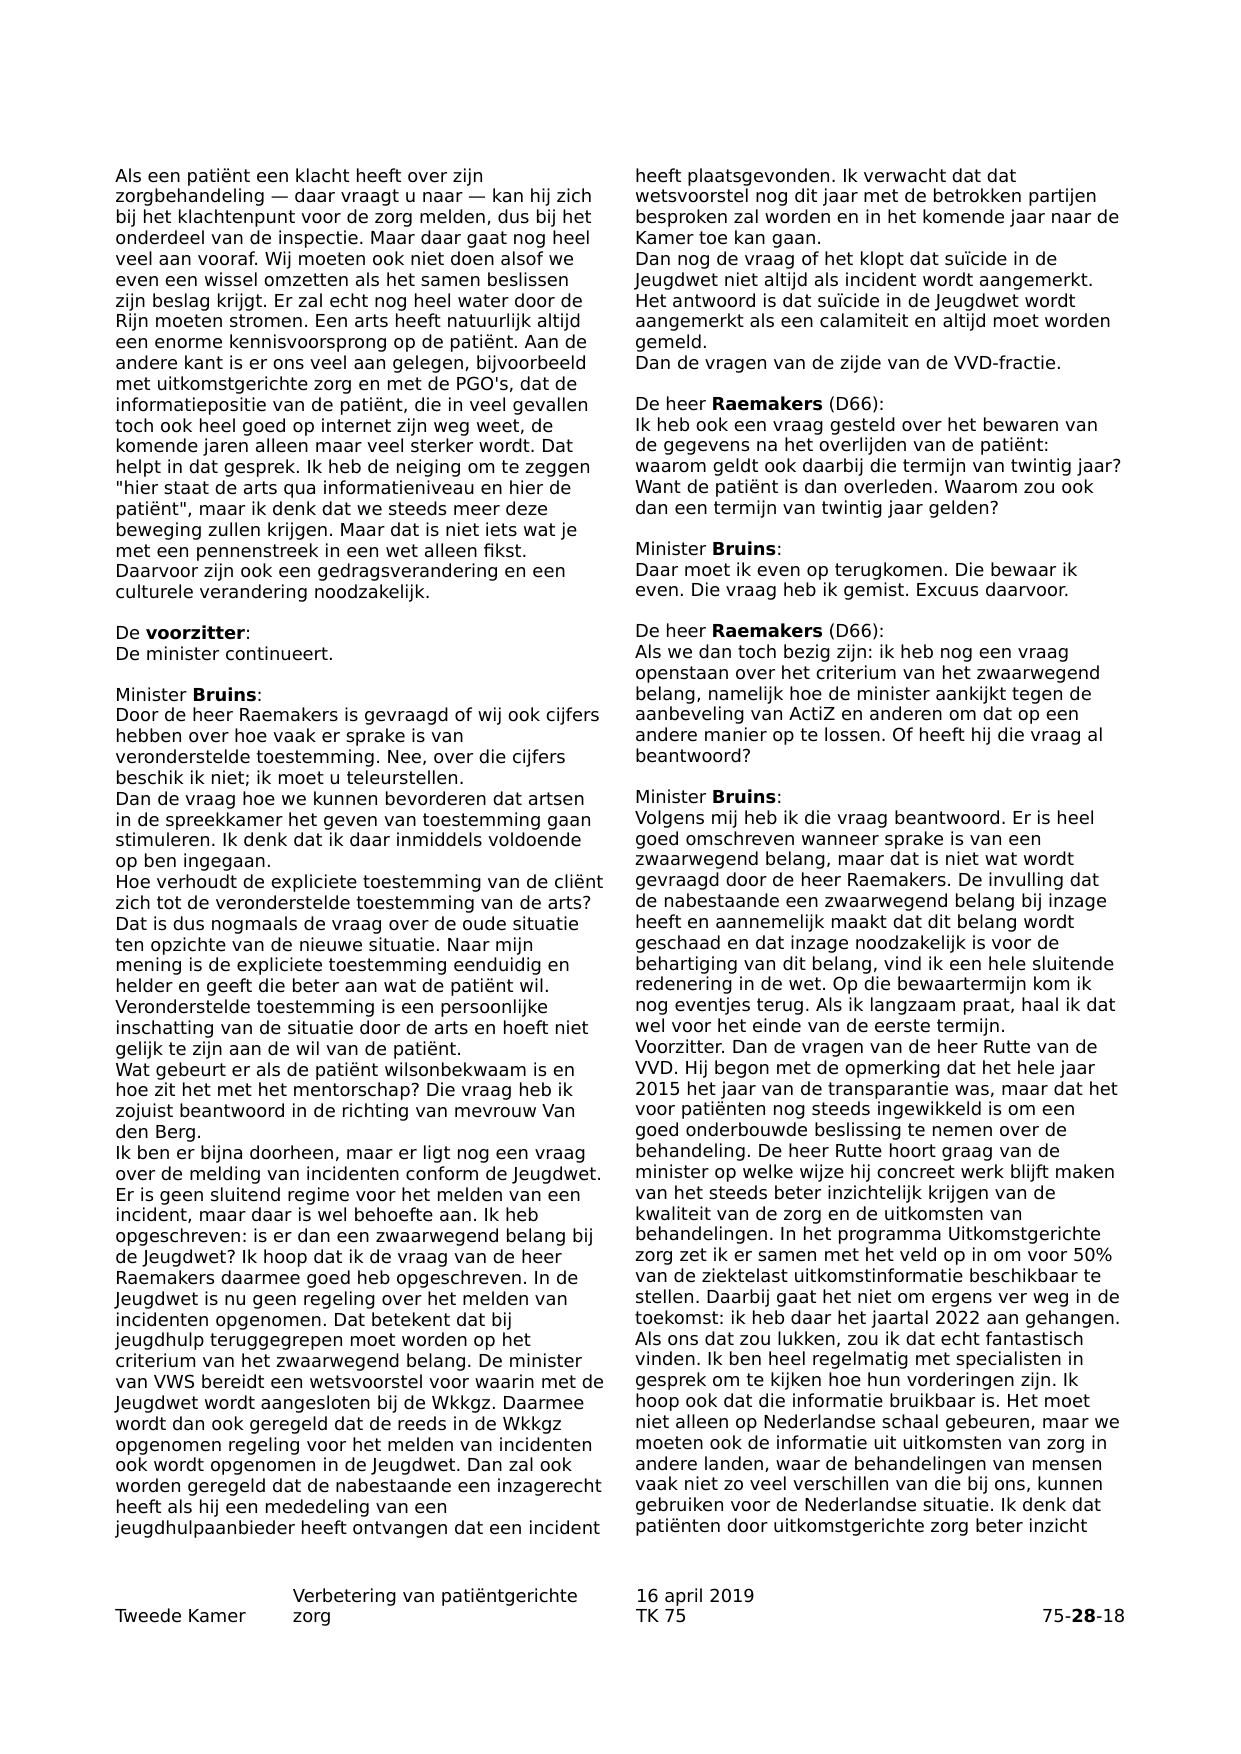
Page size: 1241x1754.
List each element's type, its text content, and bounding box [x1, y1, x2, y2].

text Minister Bruins: [635, 787, 1125, 807]
text Ik heb ook een vraag gesteld over het bewaren van de gegevens na het overlijden van de patiënt: waarom geldt ook daarbij die termijn van twintig jaar? Want de patiënt is dan overleden. Waarom zou ook dan een termijn van twintig jaar gelden? [635, 414, 1125, 518]
text De heer Raemakers (D66): [635, 621, 1125, 642]
text De heer Raemakers (D66): [635, 394, 1125, 414]
text Voorzitter. Dan de vragen van de heer Rutte van de VVD. Hij begon met de opmerking dat het hele jaar 2015 het jaar van de transparantie was, maar dat het voor patiënten nog steeds ingewikkeld is om een goed onderbouwde beslissing te nemen over de behandeling. De heer Rutte hoort graag van de minister op welke wijze hij concreet werk blijft maken van het steeds beter inzichtelijk krijgen van de kwaliteit van de zorg en de uitkomsten van behandelingen. In het programma Uitkomstgerichte zorg zet ik er samen met het veld op in om voor 50% van de ziektelast uitkomstinformatie beschikbaar te stellen. Daarbij gaat het niet om ergens ver weg in de toekomst: ik heb daar het jaartal 2022 aan gehangen. Als ons dat zou lukken, zou ik dat echt fantastisch vinden. Ik ben heel regelmatig met specialisten in gesprek om te kijken hoe hun vorderingen zijn. Ik hoop ook dat die informatie bruikbaar is. Het moet niet alleen op Nederlandse schaal gebeuren, maar we moeten ook de informatie uit uitkomsten van zorg in andere landen, waar de behandelingen van mensen vaak niet zo veel verschillen van die bij ons, kunnen gebruiken voor de Nederlandse situatie. Ik denk dat patiënten door uitkomstgerichte zorg beter inzicht [635, 1037, 1125, 1537]
text Daar moet ik even op terugkomen. Die bewaar ik even. Die vraag heb ik gemist. Excuus daarvoor. [635, 559, 1125, 601]
text Hoe verhoudt de expliciete toestemming van de cliënt zich tot de veronderstelde toestemming van de arts? Dat is dus nogmaals de vraag over de oude situatie ten opzichte van de nieuwe situatie. Naar mijn mening is de expliciete toestemming eenduidig en helder en geeft die beter aan wat de patiënt wil. Veronderstelde toestemming is een persoonlijke inschatting van de situatie door de arts en hoeft niet gelijk te zijn aan de wil van de patiënt. [115, 872, 605, 1059]
text Als een patiënt een klacht heeft over zijn zorgbehandeling — daar vraagt u naar — kan hij zich bij het klachtenpunt voor de zorg melden, dus bij het onderdeel van de inspectie. Maar daar gaat nog heel veel aan vooraf. Wij moeten ook niet doen alsof we even een wissel omzetten als het samen beslissen zijn beslag krijgt. Er zal echt nog heel water door de Rijn moeten stromen. Een arts heeft natuurlijk altijd een enorme kennisvoorsprong op de patiënt. Aan de andere kant is er ons veel aan gelegen, bijvoorbeeld met uitkomstgerichte zorg en met de PGO's, dat de informatiepositie van de patiënt, die in veel gevallen toch ook heel goed op internet zijn weg weet, de komende jaren alleen maar veel sterker wordt. Dat helpt in dat gesprek. Ik heb de neiging om te zeggen "hier staat de arts qua informatieniveau en hier de patiënt", maar ik denk dat we steeds meer deze beweging zullen krijgen. Maar dat is niet iets wat je met een pennenstreek in een wet alleen fikst. Daarvoor zijn ook een gedragsverandering en een culturele verandering noodzakelijk. [115, 165, 605, 603]
text Minister Bruins: [635, 538, 1125, 559]
text Dan nog de vraag of het klopt dat suïcide in de Jeugdwet niet altijd als incident wordt aangemerkt. Het antwoord is dat suïcide in de Jeugdwet wordt aangemerkt als een calamiteit en altijd moet worden gemeld. [635, 249, 1125, 353]
text Volgens mij heb ik die vraag beantwoord. Er is heel goed omschreven wanneer sprake is van een zwaarwegend belang, maar dat is niet wat wordt gevraagd door de heer Raemakers. De invulling dat de nabestaande een zwaarwegend belang bij inzage heeft en aannemelijk maakt dat dit belang wordt geschaad en dat inzage noodzakelijk is voor de behartiging van dit belang, vind ik een hele sluitende redenering in de wet. Op die bewaartermijn kom ik nog eventjes terug. Als ik langzaam praat, haal ik dat wel voor het einde van de eerste termijn. [635, 807, 1125, 1037]
text Ik ben er bijna doorheen, maar er ligt nog een vraag over de melding van incidenten conform de Jeugdwet. Er is geen sluitend regime voor het melden van een incident, maar daar is wel behoefte aan. Ik heb opgeschreven: is er dan een zwaarwegend belang bij de Jeugdwet? Ik hoop dat ik de vraag van de heer Raemakers daarmee goed heb opgeschreven. In de Jeugdwet is nu geen regeling over het melden van incidenten opgenomen. Dat betekent dat bij jeugdhulp teruggegrepen moet worden op het criterium van het zwaarwegend belang. De minister van VWS bereidt een wetsvoorstel voor waarin met de Jeugdwet wordt aangesloten bij de Wkkgz. Daarmee wordt dan ook geregeld dat de reeds in de Wkkgz opgenomen regeling voor het melden van incidenten ook wordt opgenomen in de Jeugdwet. Dan zal ook worden geregeld dat de nabestaande een inzagerecht heeft als hij een mededeling van een jeugdhulpaanbieder heeft ontvangen dat een incident [115, 1143, 605, 1538]
text Door de heer Raemakers is gevraagd of wij ook cijfers hebben over hoe vaak er sprake is van veronderstelde toestemming. Nee, over die cijfers beschik ik niet; ik moet u teleurstellen. [115, 705, 605, 788]
text Minister Bruins: [115, 684, 605, 705]
text Als we dan toch bezig zijn: ik heb nog een vraag openstaan over het criterium van het zwaarwegend belang, namelijk hoe de minister aankijkt tegen de aanbeveling van ActiZ en anderen om dat op een andere manier op te lossen. Of heeft hij die vraag al beantwoord? [635, 642, 1125, 767]
text heeft plaatsgevonden. Ik verwacht dat dat wetsvoorstel nog dit jaar met de betrokken partijen besproken zal worden en in het komende jaar naar de Kamer toe kan gaan. [635, 165, 1125, 249]
text De minister continueert. [115, 643, 605, 664]
text Wat gebeurt er als de patiënt wilsonbekwaam is en hoe zit het met het mentorschap? Die vraag heb ik zojuist beantwoord in de richting van mevrouw Van den Berg. [115, 1059, 605, 1143]
text Dan de vragen van de zijde van de VVD-fractie. [635, 353, 1125, 374]
text De voorzitter: [115, 623, 605, 643]
text Dan de vraag hoe we kunnen bevorderen dat artsen in de spreekkamer het geven van toestemming gaan stimuleren. Ik denk dat ik daar inmiddels voldoende op ben ingegaan. [115, 788, 605, 872]
